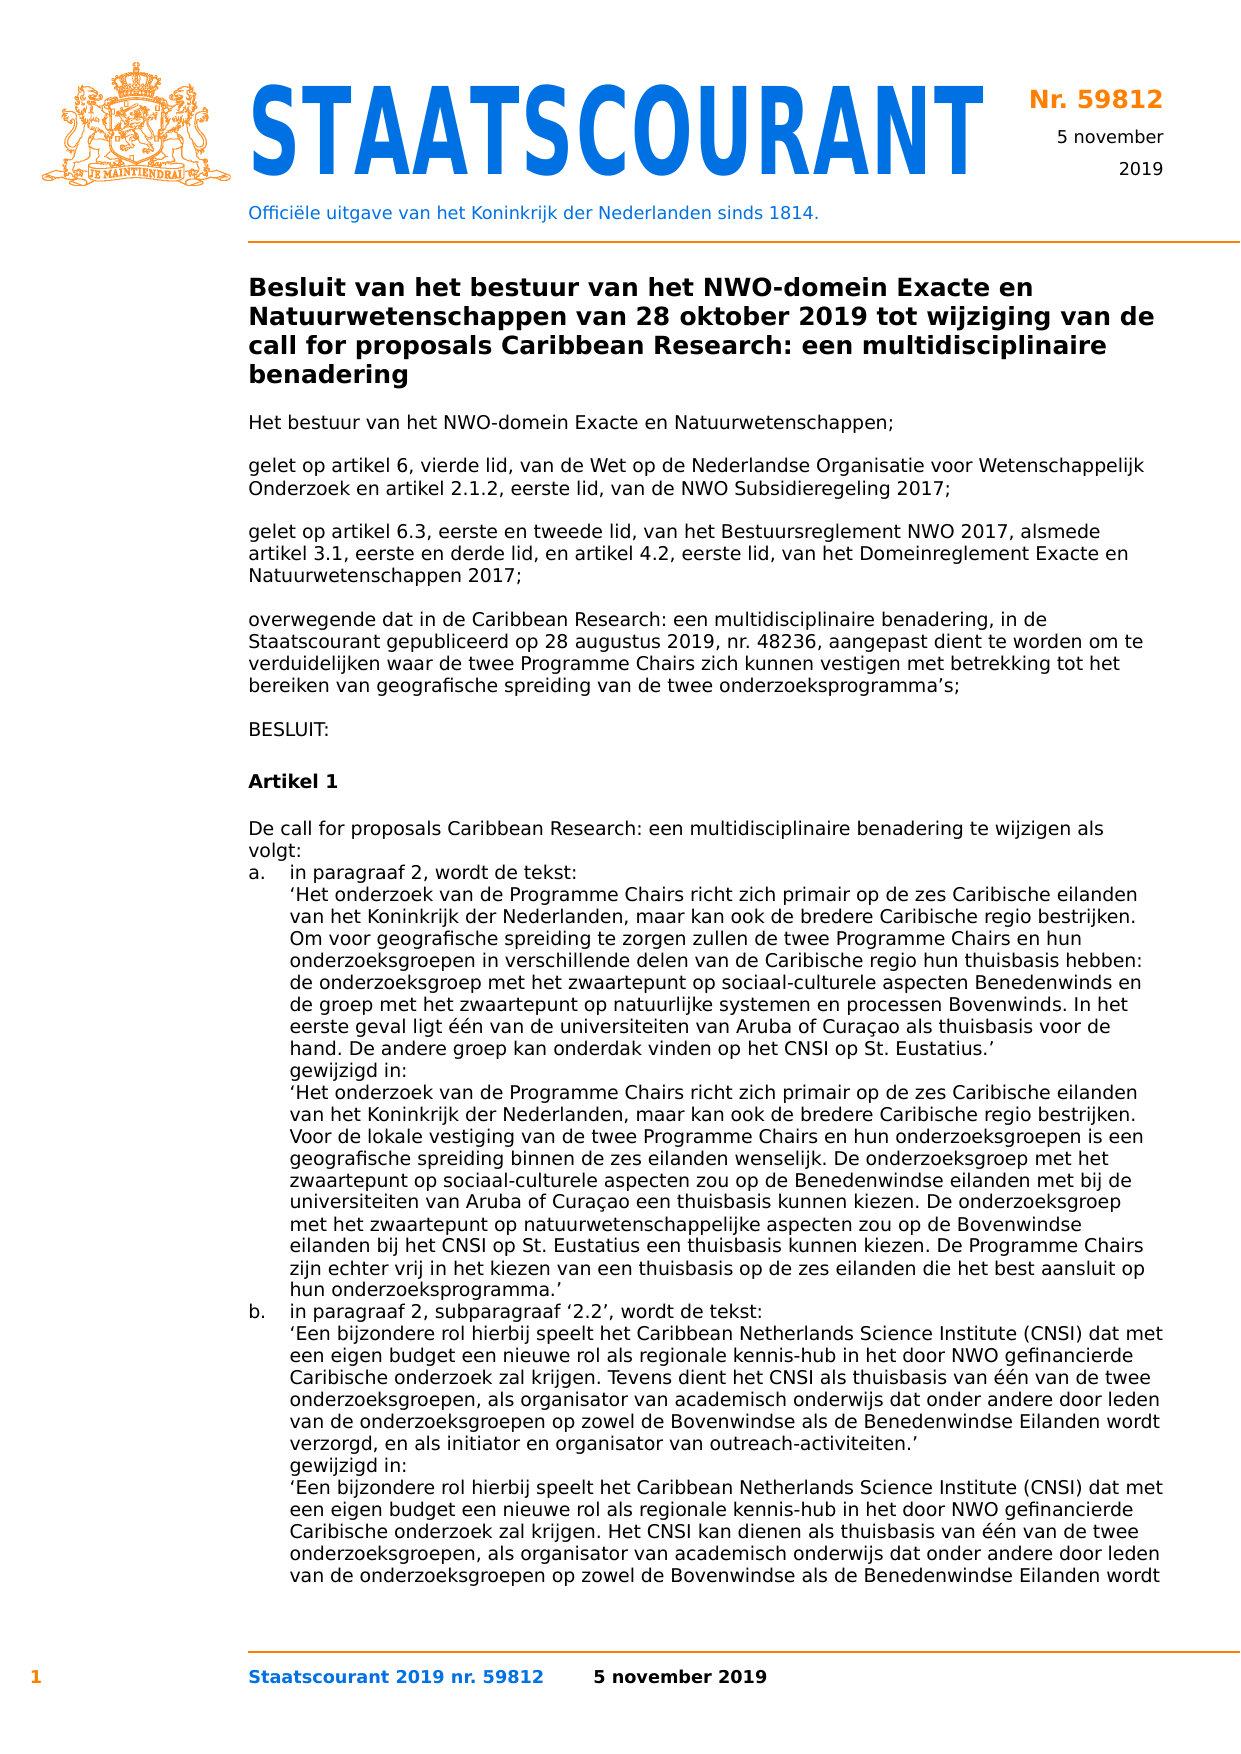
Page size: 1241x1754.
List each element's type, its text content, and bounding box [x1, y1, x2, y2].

text Het bestuur van het NWO-domein Exacte en Natuurwetenschappen; [248, 412, 1163, 433]
text gelet op artikel 6, vierde lid, van de Wet op de Nederlandse Organisatie voor Wetenschappelijk Onderzoek en artikel 2.1.2, eerste lid, van de NWO Subsidieregeling 2017; [248, 455, 1163, 499]
table_header STAATSCOURANT [248, 62, 998, 203]
text ‘Het onderzoek van de Programme Chairs richt zich primair op de zes Caribische eilanden van het Koninkrijk der Nederlanden, maar kan ook de bredere Caribische regio bestrijken. Voor de lokale vestiging van de twee Programme Chairs en hun onderzoeksgroepen is een geografische spreiding binnen de zes eilanden wenselijk. De onderzoeksgroep met het zwaartepunt op sociaal-culturele aspecten zou op de Benedenwindse eilanden met bij de universiteiten van Aruba of Curaçao een thuisbasis kunnen kiezen. De onderzoeksgroep met het zwaartepunt op natuurwetenschappelijke aspecten zou op de Bovenwindse eilanden bij het CNSI op St. Eustatius een thuisbasis kunnen kiezen. De Programme Chairs zijn echter vrij in het kiezen van een thuisbasis op de zes eilanden die het best aansluit op hun onderzoeksprogramma.’ [289, 1082, 1163, 1301]
table_header [25, 62, 248, 241]
text gewijzigd in: [289, 1059, 1163, 1082]
table_cell 5 november [998, 121, 1240, 153]
text b. in paragraaf 2, subparagraaf ‘2.2’, wordt de tekst: [248, 1301, 1163, 1323]
text BESLUIT: [248, 719, 1163, 741]
table_cell Officiële uitgave van het Koninkrijk der Nederlanden sinds 1814. [248, 203, 1240, 241]
table_header Nr. 59812 [998, 62, 1240, 121]
picture [41, 62, 231, 186]
text De call for proposals Caribbean Research: een multidisciplinaire benadering te wijzigen als volgt: [248, 818, 1163, 862]
subtitle Besluit van het bestuur van het NWO-domein Exacte en Natuurwetenschappen van 28 oktober 2019 tot wijziging van de call for proposals Caribbean Research: een multidisciplinaire benadering [248, 273, 1163, 390]
text gewijzigd in: [289, 1455, 1163, 1477]
text ‘Een bijzondere rol hierbij speelt het Caribbean Netherlands Science Institute (CNSI) dat met een eigen budget een nieuwe rol als regionale kennis-hub in het door NWO gefinancierde Caribische onderzoek zal krijgen. Tevens dient het CNSI als thuisbasis van één van de twee onderzoeksgroepen, als organisator van academisch onderwijs dat onder andere door leden van de onderzoeksgroepen op zowel de Bovenwindse als de Benedenwindse Eilanden wordt verzorgd, en als initiator en organisator van outreach-activiteiten.’ [289, 1323, 1163, 1455]
table_cell 2019 [998, 153, 1240, 203]
text gelet op artikel 6.3, eerste en tweede lid, van het Bestuursreglement NWO 2017, alsmede artikel 3.1, eerste en derde lid, en artikel 4.2, eerste lid, van het Domeinreglement Exacte en Natuurwetenschappen 2017; [248, 521, 1163, 587]
subtitle Artikel 1 [248, 771, 1163, 793]
text ‘Het onderzoek van de Programme Chairs richt zich primair op de zes Caribische eilanden van het Koninkrijk der Nederlanden, maar kan ook de bredere Caribische regio bestrijken. Om voor geografische spreiding te zorgen zullen de twee Programme Chairs en hun onderzoeksgroepen in verschillende delen van de Caribische regio hun thuisbasis hebben: de onderzoeksgroep met het zwaartepunt op sociaal-culturele aspecten Benedenwinds en de groep met het zwaartepunt op natuurlijke systemen en processen Bovenwinds. In het eerste geval ligt één van de universiteiten van Aruba of Curaçao als thuisbasis voor de hand. De andere groep kan onderdak vinden op het CNSI op St. Eustatius.’ [289, 884, 1163, 1059]
text a. in paragraaf 2, wordt de tekst: [248, 862, 1163, 884]
text ‘Een bijzondere rol hierbij speelt het Caribbean Netherlands Science Institute (CNSI) dat met een eigen budget een nieuwe rol als regionale kennis-hub in het door NWO gefinancierde Caribische onderzoek zal krijgen. Het CNSI kan dienen als thuisbasis van één van de twee onderzoeksgroepen, als organisator van academisch onderwijs dat onder andere door leden van de onderzoeksgroepen op zowel de Bovenwindse als de Benedenwindse Eilanden wordt [289, 1477, 1163, 1587]
text overwegende dat in de Caribbean Research: een multidisciplinaire benadering, in de Staatscourant gepubliceerd op 28 augustus 2019, nr. 48236, aangepast dient te worden om te verduidelijken waar de twee Programme Chairs zich kunnen vestigen met betrekking tot het bereiken van geografische spreiding van de twee onderzoeksprogramma’s; [248, 609, 1163, 697]
